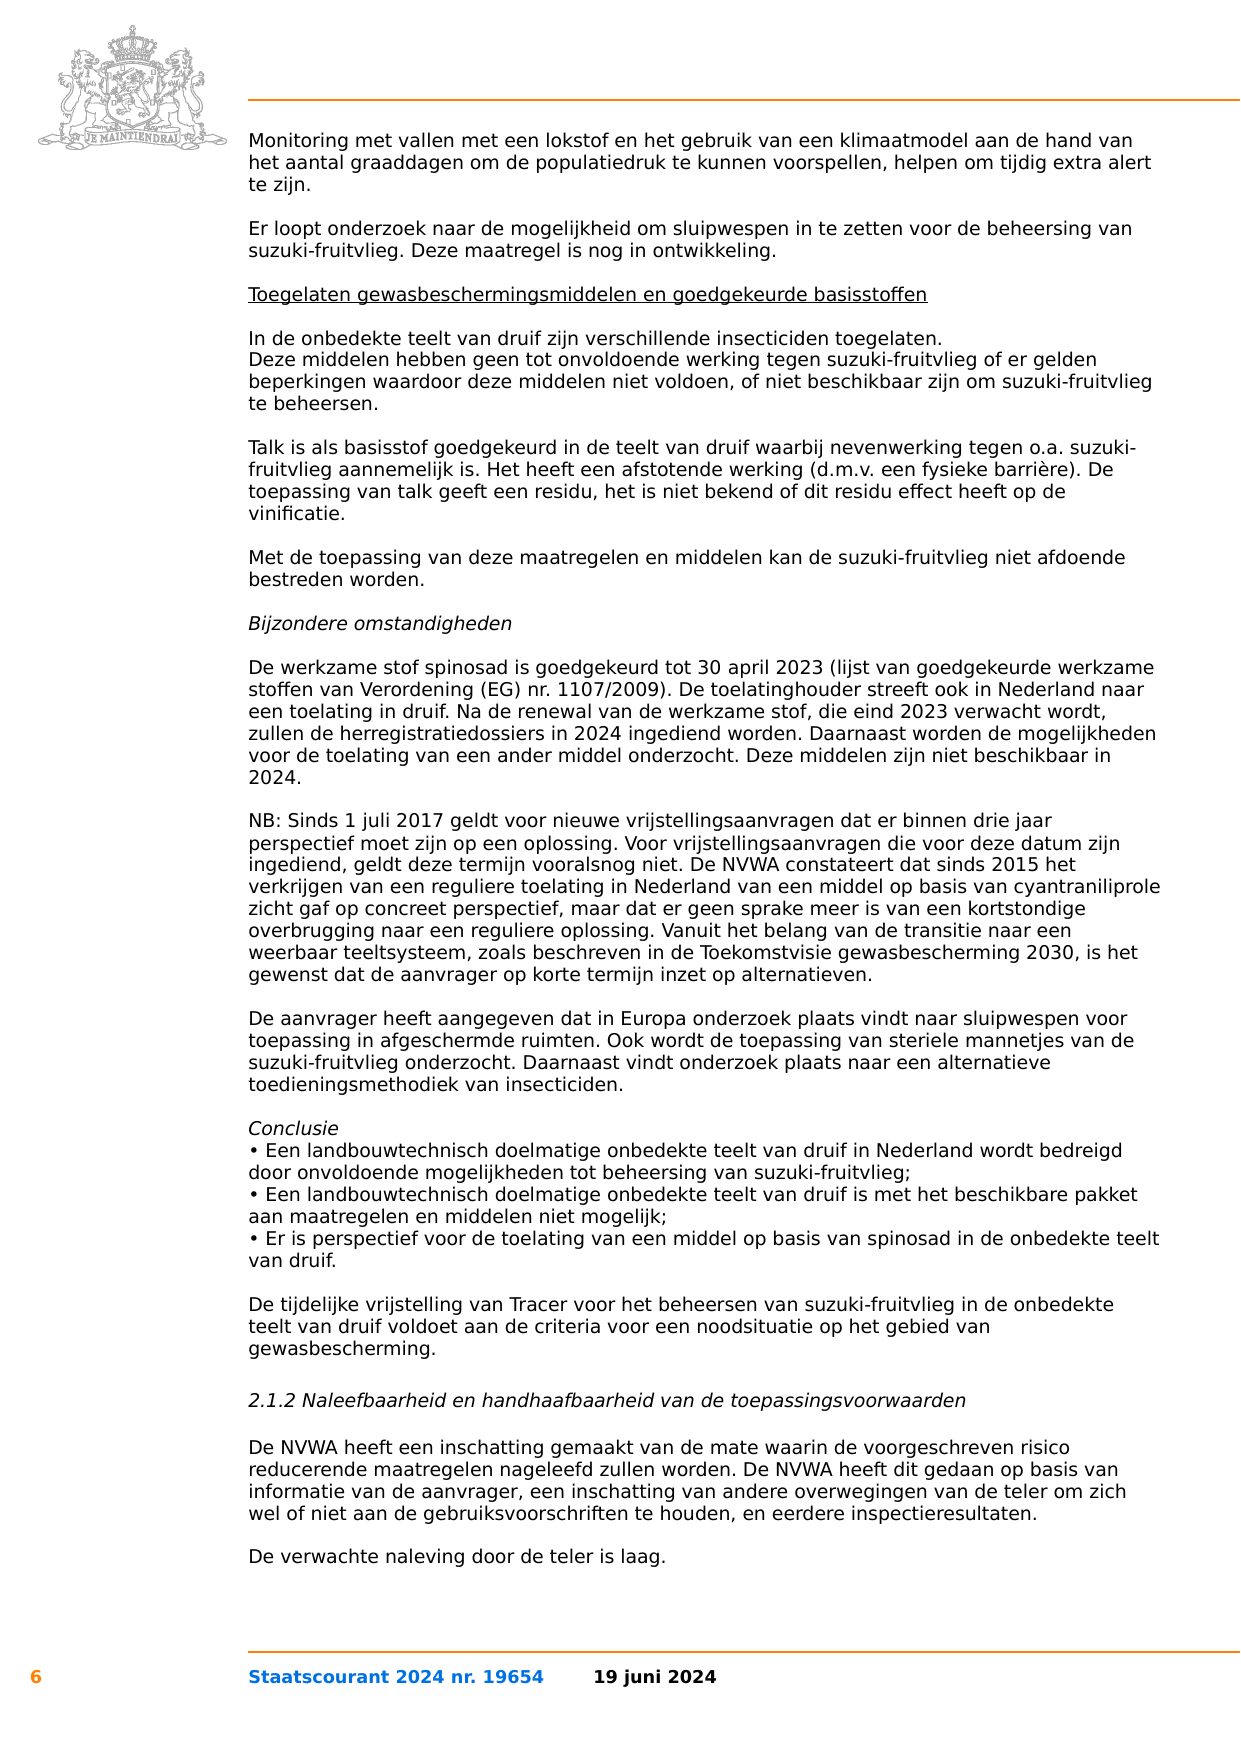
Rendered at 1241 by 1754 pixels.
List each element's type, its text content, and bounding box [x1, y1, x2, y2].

text Talk is als basisstof goedgekeurd in de teelt van druif waarbij nevenwerking tegen o.a. suzuki-fruitvlieg aannemelijk is. Het heeft een afstotende werking (d.m.v. een fysieke barrière). De toepassing van talk geeft een residu, het is niet bekend of dit residu effect heeft op de vinificatie. [248, 437, 1163, 525]
text • Een landbouwtechnisch doelmatige onbedekte teelt van druif in Nederland wordt bedreigd door onvoldoende mogelijkheden tot beheersing van suzuki-fruitvlieg; [248, 1140, 1163, 1184]
subtitle Bijzondere omstandigheden [248, 613, 1163, 635]
text Met de toepassing van deze maatregelen en middelen kan de suzuki-fruitvlieg niet afdoende bestreden worden. [248, 547, 1163, 591]
text Monitoring met vallen met een lokstof en het gebruik van een klimaatmodel aan de hand van het aantal graaddagen om de populatiedruk te kunnen voorspellen, helpen om tijdig extra alert te zijn. [248, 130, 1163, 196]
text De NVWA heeft een inschatting gemaakt van de mate waarin de voorgeschreven risico reducerende maatregelen nageleefd zullen worden. De NVWA heeft dit gedaan op basis van informatie van de aanvrager, een inschatting van andere overwegingen van de teler om zich wel of niet aan de gebruiksvoorschriften te houden, en eerdere inspectieresultaten. [248, 1437, 1163, 1524]
text Er loopt onderzoek naar de mogelijkheid om sluipwespen in te zetten voor de beheersing van suzuki-fruitvlieg. Deze maatregel is nog in ontwikkeling. [248, 218, 1163, 262]
text • Een landbouwtechnisch doelmatige onbedekte teelt van druif is met het beschikbare pakket aan maatregelen en middelen niet mogelijk; [248, 1184, 1163, 1228]
text Deze middelen hebben geen tot onvoldoende werking tegen suzuki-fruitvlieg of er gelden beperkingen waardoor deze middelen niet voldoen, of niet beschikbaar zijn om suzuki-fruitvlieg te beheersen. [248, 349, 1163, 415]
subtitle Conclusie [248, 1118, 1163, 1140]
text • Er is perspectief voor de toelating van een middel op basis van spinosad in de onbedekte teelt van druif. [248, 1228, 1163, 1272]
subtitle Toegelaten gewasbeschermingsmiddelen en goedgekeurde basisstoffen [248, 283, 1163, 306]
picture [38, 25, 227, 150]
text De aanvrager heeft aangegeven dat in Europa onderzoek plaats vindt naar sluipwespen voor toepassing in afgeschermde ruimten. Ook wordt de toepassing van steriele mannetjes van de suzuki-fruitvlieg onderzocht. Daarnaast vindt onderzoek plaats naar een alternatieve toedieningsmethodiek van insecticiden. [248, 1008, 1163, 1096]
text De verwachte naleving door de teler is laag. [248, 1546, 1163, 1568]
text NB: Sinds 1 juli 2017 geldt voor nieuwe vrijstellingsaanvragen dat er binnen drie jaar perspectief moet zijn op een oplossing. Voor vrijstellingsaanvragen die voor deze datum zijn ingediend, geldt deze termijn vooralsnog niet. De NVWA constateert dat sinds 2015 het verkrijgen van een reguliere toelating in Nederland van een middel op basis van cyantraniliprole zicht gaf op concreet perspectief, maar dat er geen sprake meer is van een kortstondige overbrugging naar een reguliere oplossing. Vanuit het belang van de transitie naar een weerbaar teeltsysteem, zoals beschreven in de Toekomstvisie gewasbescherming 2030, is het gewenst dat de aanvrager op korte termijn inzet op alternatieven. [248, 810, 1163, 986]
text De tijdelijke vrijstelling van Tracer voor het beheersen van suzuki-fruitvlieg in de onbedekte teelt van druif voldoet aan de criteria voor een noodsituatie op het gebied van gewasbescherming. [248, 1294, 1163, 1359]
subtitle 2.1.2 Naleefbaarheid en handhaafbaarheid van de toepassingsvoorwaarden [248, 1389, 1163, 1412]
text In de onbedekte teelt van druif zijn verschillende insecticiden toegelaten. [248, 327, 1163, 349]
text De werkzame stof spinosad is goedgekeurd tot 30 april 2023 (lijst van goedgekeurde werkzame stoffen van Verordening (EG) nr. 1107/2009). De toelatinghouder streeft ook in Nederland naar een toelating in druif. Na de renewal van de werkzame stof, die eind 2023 verwacht wordt, zullen de herregistratiedossiers in 2024 ingediend worden. Daarnaast worden de mogelijkheden voor de toelating van een ander middel onderzocht. Deze middelen zijn niet beschikbaar in 2024. [248, 657, 1163, 788]
